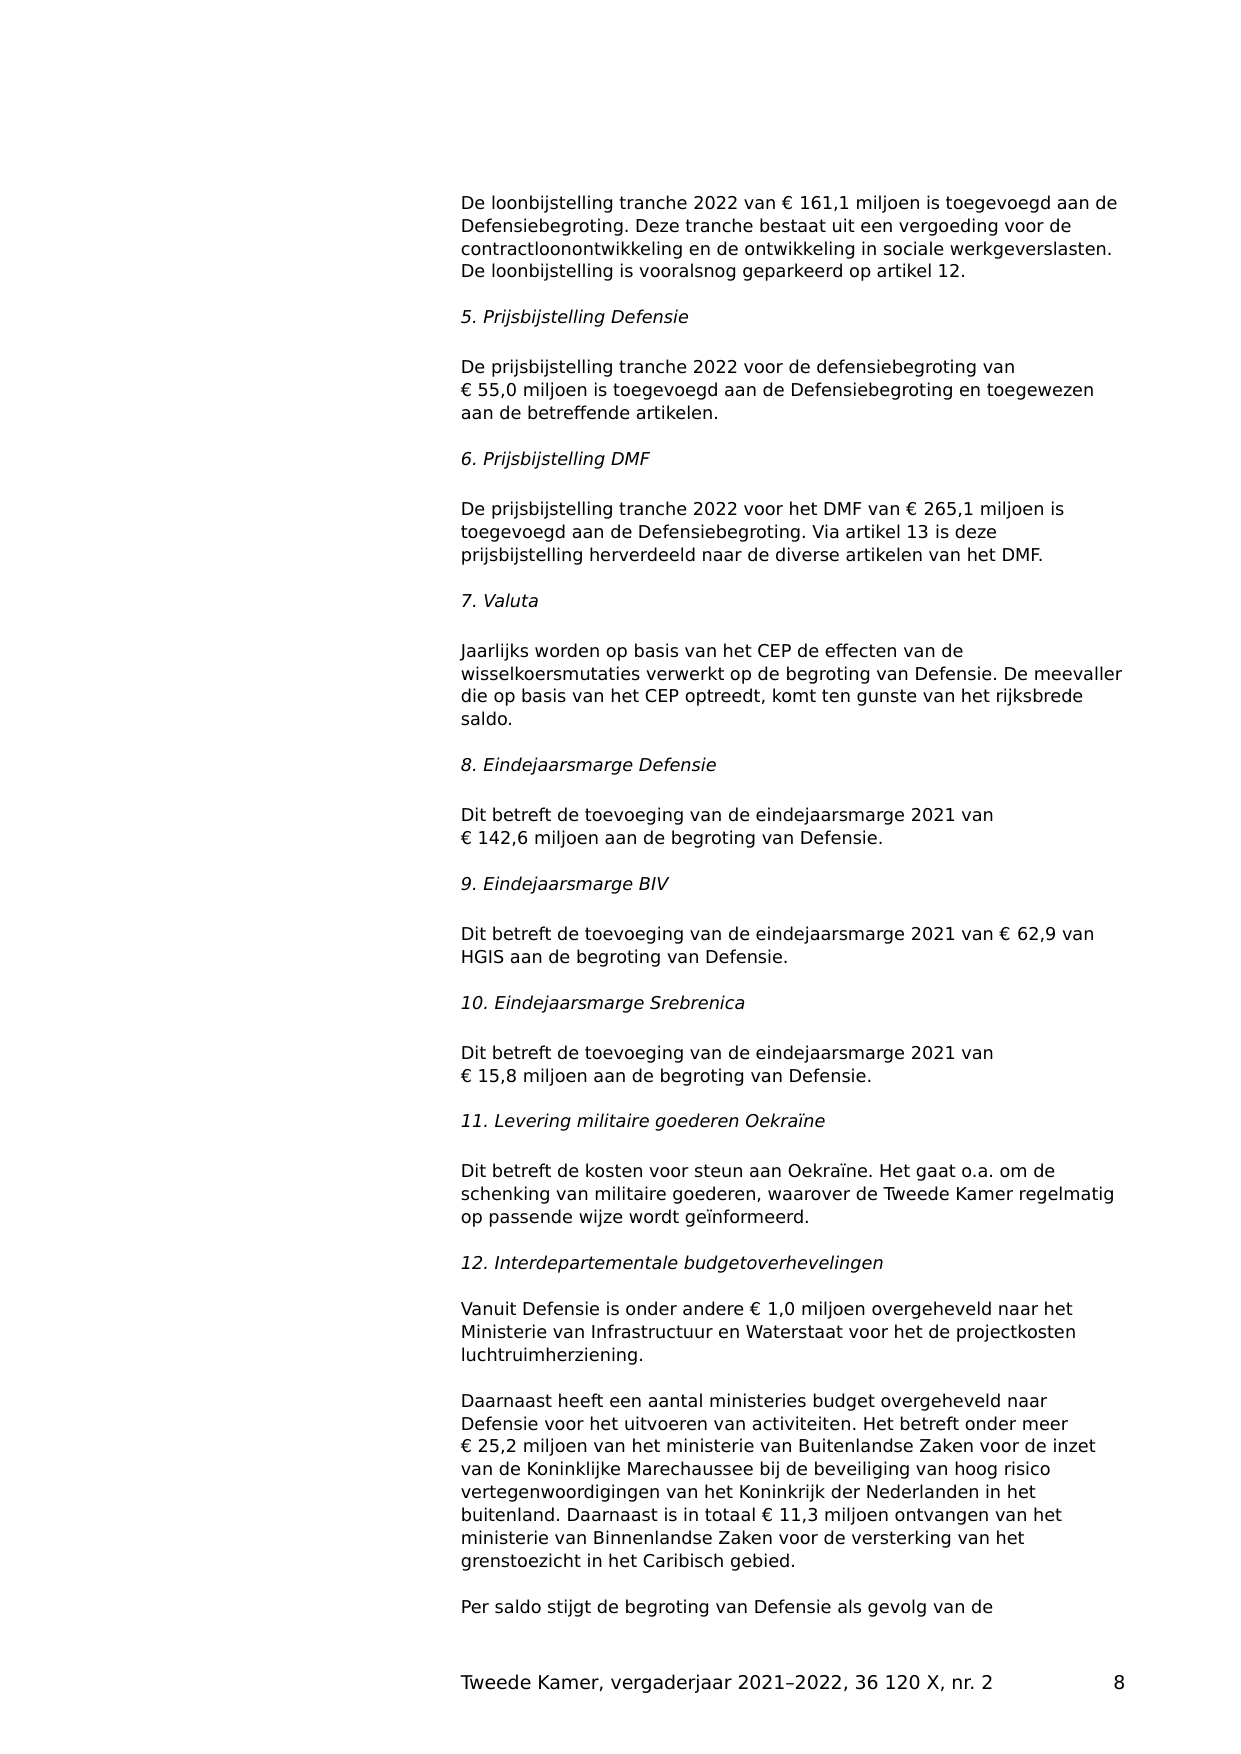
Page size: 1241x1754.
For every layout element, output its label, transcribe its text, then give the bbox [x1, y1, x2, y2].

text Jaarlijks worden op basis van het CEP de effecten van de wisselkoersmutaties verwerkt op de begroting van Defensie. De meevaller die op basis van het CEP optreedt, komt ten gunste van het rijksbrede saldo. [461, 639, 1125, 730]
text 12. Interdepartementale budgetoverhevelingen [461, 1251, 1125, 1274]
text 11. Levering militaire goederen Oekraïne [461, 1109, 1125, 1132]
text 10. Eindejaarsmarge Srebrenica [461, 991, 1125, 1014]
text 7. Valuta [461, 589, 1125, 612]
text Vanuit Defensie is onder andere € 1,0 miljoen overgeheveld naar het Ministerie van Infrastructuur en Waterstaat voor het de projectkosten luchtruimherziening. [461, 1297, 1125, 1366]
text Dit betreft de kosten voor steun aan Oekraïne. Het gaat o.a. om de schenking van militaire goederen, waarover de Tweede Kamer regelmatig op passende wijze wordt geïnformeerd. [461, 1159, 1125, 1228]
text De prijsbijstelling tranche 2022 voor het DMF van € 265,1 miljoen is toegevoegd aan de Defensiebegroting. Via artikel 13 is deze prijsbijstelling herverdeeld naar de diverse artikelen van het DMF. [461, 497, 1125, 566]
text Dit betreft de toevoeging van de eindejaarsmarge 2021 van € 15,8 miljoen aan de begroting van Defensie. [461, 1041, 1125, 1087]
text 8. Eindejaarsmarge Defensie [461, 753, 1125, 776]
text 9. Eindejaarsmarge BIV [461, 872, 1125, 895]
text 5. Prijsbijstelling Defensie [461, 305, 1125, 328]
text Daarnaast heeft een aantal ministeries budget overgeheveld naar Defensie voor het uitvoeren van activiteiten. Het betreft onder meer € 25,2 miljoen van het ministerie van Buitenlandse Zaken voor de inzet van de Koninklijke Marechaussee bij de beveiliging van hoog risico vertegenwoordigingen van het Koninkrijk der Nederlanden in het buitenland. Daarnaast is in totaal € 11,3 miljoen ontvangen van het ministerie van Binnenlandse Zaken voor de versterking van het grenstoezicht in het Caribisch gebied. [461, 1389, 1125, 1572]
text 6. Prijsbijstelling DMF [461, 447, 1125, 470]
text De prijsbijstelling tranche 2022 voor de defensiebegroting van € 55,0 miljoen is toegevoegd aan de Defensiebegroting en toegewezen aan de betreffende artikelen. [461, 355, 1125, 424]
text Dit betreft de toevoeging van de eindejaarsmarge 2021 van € 62,9 van HGIS aan de begroting van Defensie. [461, 922, 1125, 968]
text De loonbijstelling tranche 2022 van € 161,1 miljoen is toegevoegd aan de Defensiebegroting. Deze tranche bestaat uit een vergoeding voor de contractloonontwikkeling en de ontwikkeling in sociale werkgeverslasten. De loonbijstelling is vooralsnog geparkeerd op artikel 12. [461, 191, 1125, 282]
text Dit betreft de toevoeging van de eindejaarsmarge 2021 van € 142,6 miljoen aan de begroting van Defensie. [461, 803, 1125, 849]
text Per saldo stijgt de begroting van Defensie als gevolg van de [461, 1595, 1125, 1618]
